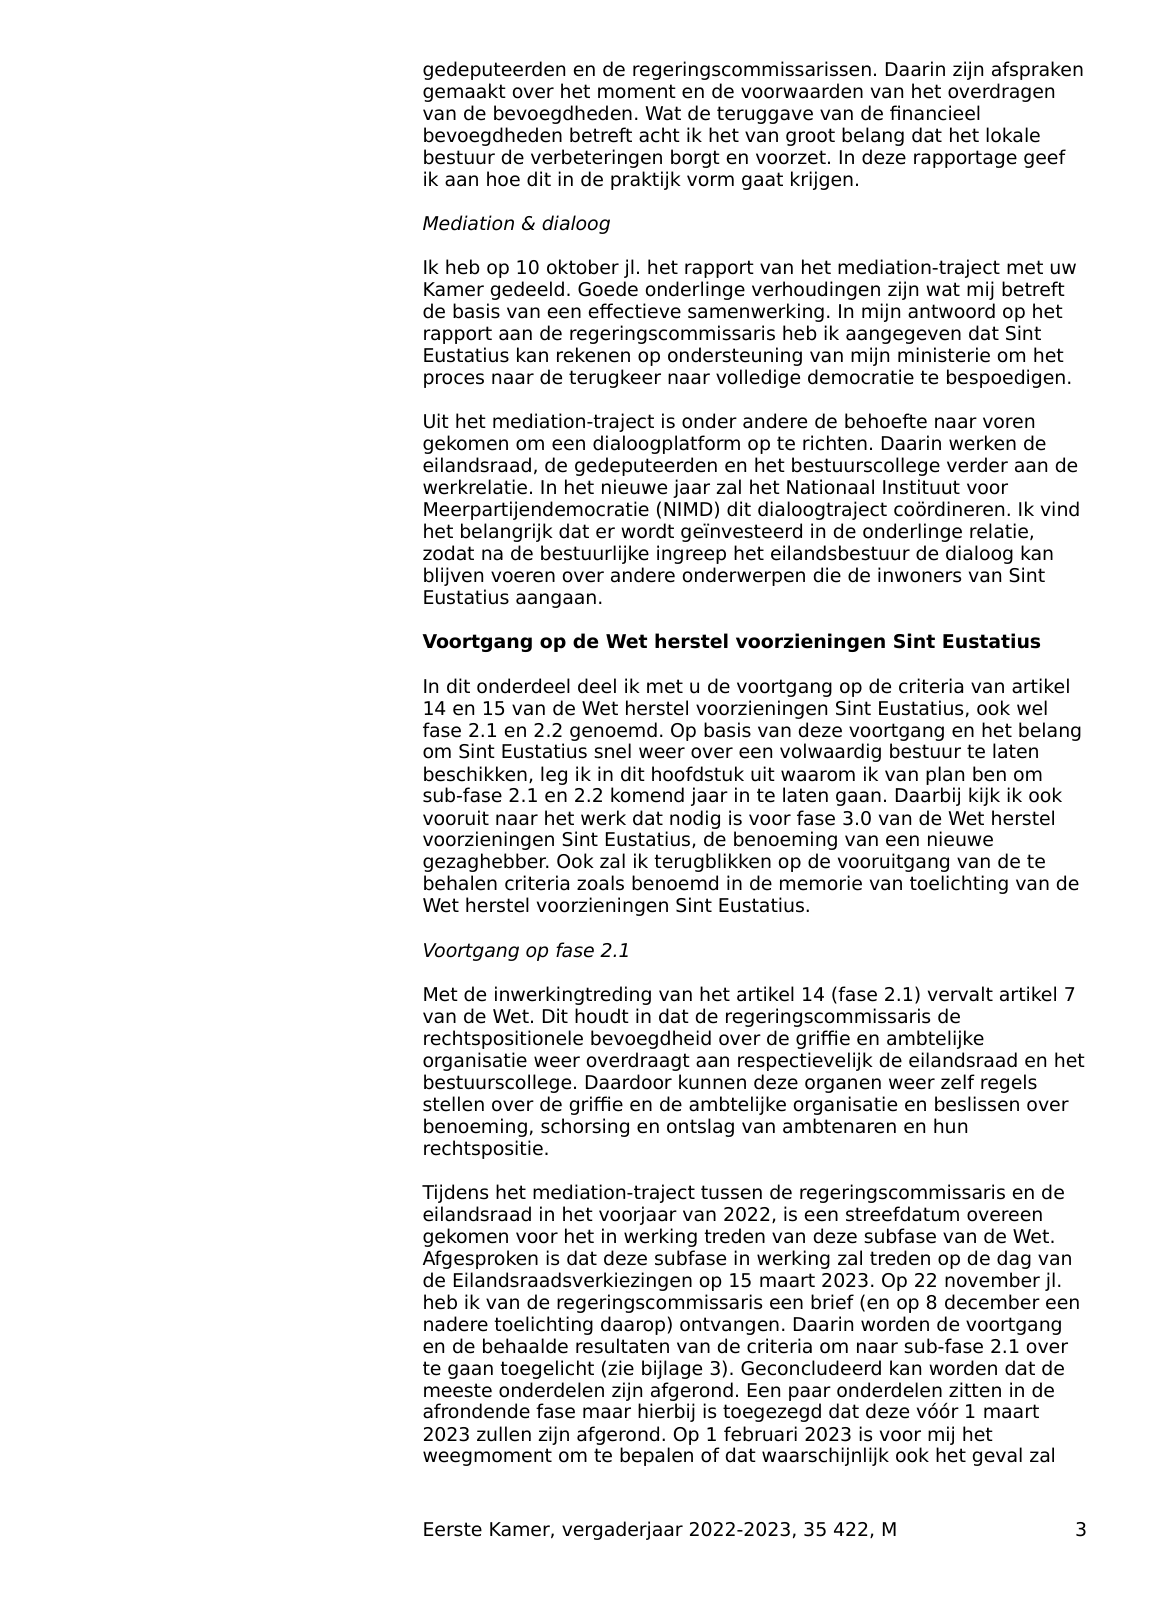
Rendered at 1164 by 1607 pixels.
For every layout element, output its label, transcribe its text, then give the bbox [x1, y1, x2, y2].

text gedeputeerden en de regeringscommissarissen. Daarin zijn afspraken gemaakt over het moment en de voorwaarden van het overdragen van de bevoegdheden. Wat de teruggave van de financieel bevoegdheden betreft acht ik het van groot belang dat het lokale bestuur de verbeteringen borgt en voorzet. In deze rapportage geef ik aan hoe dit in de praktijk vorm gaat krijgen. [422, 59, 1087, 191]
subtitle Mediation & dialoog [422, 213, 1087, 235]
subtitle Voortgang op fase 2.1 [422, 939, 1087, 961]
text Uit het mediation-traject is onder andere de behoefte naar voren gekomen om een dialoogplatform op te richten. Daarin werken de eilandsraad, de gedeputeerden en het bestuurscollege verder aan de werkrelatie. In het nieuwe jaar zal het Nationaal Instituut voor Meerpartijendemocratie (NIMD) dit dialoogtraject coördineren. Ik vind het belangrijk dat er wordt geïnvesteerd in de onderlinge relatie, zodat na de bestuurlijke ingreep het eilandsbestuur de dialoog kan blijven voeren over andere onderwerpen die de inwoners van Sint Eustatius aangaan. [422, 411, 1087, 609]
subtitle Voortgang op de Wet herstel voorzieningen Sint Eustatius [422, 631, 1087, 653]
text In dit onderdeel deel ik met u de voortgang op de criteria van artikel 14 en 15 van de Wet herstel voorzieningen Sint Eustatius, ook wel fase 2.1 en 2.2 genoemd. Op basis van deze voortgang en het belang om Sint Eustatius snel weer over een volwaardig bestuur te laten beschikken, leg ik in dit hoofdstuk uit waarom ik van plan ben om sub-fase 2.1 en 2.2 komend jaar in te laten gaan. Daarbij kijk ik ook vooruit naar het werk dat nodig is voor fase 3.0 van de Wet herstel voorzieningen Sint Eustatius, de benoeming van een nieuwe gezaghebber. Ook zal ik terugblikken op de vooruitgang van de te behalen criteria zoals benoemd in de memorie van toelichting van de Wet herstel voorzieningen Sint Eustatius. [422, 676, 1087, 917]
text Met de inwerkingtreding van het artikel 14 (fase 2.1) vervalt artikel 7 van de Wet. Dit houdt in dat de regeringscommissaris de rechtspositionele bevoegdheid over de griffie en ambtelijke organisatie weer overdraagt aan respectievelijk de eilandsraad en het bestuurscollege. Daardoor kunnen deze organen weer zelf regels stellen over de griffie en de ambtelijke organisatie en beslissen over benoeming, schorsing en ontslag van ambtenaren en hun rechtspositie. [422, 984, 1087, 1159]
text Tijdens het mediation-traject tussen de regeringscommissaris en de eilandsraad in het voorjaar van 2022, is een streefdatum overeen gekomen voor het in werking treden van deze subfase van de Wet. Afgesproken is dat deze subfase in werking zal treden op de dag van de Eilandsraadsverkiezingen op 15 maart 2023. Op 22 november jl. heb ik van de regeringscommissaris een brief (en op 8 december een nadere toelichting daarop) ontvangen. Daarin worden de voortgang en de behaalde resultaten van de criteria om naar sub-fase 2.1 over te gaan toegelicht (zie bijlage 3). Geconcludeerd kan worden dat de meeste onderdelen zijn afgerond. Een paar onderdelen zitten in de afrondende fase maar hierbij is toegezegd dat deze vóór 1 maart 2023 zullen zijn afgerond. Op 1 februari 2023 is voor mij het weegmoment om te bepalen of dat waarschijnlijk ook het geval zal [422, 1182, 1087, 1467]
text Ik heb op 10 oktober jl. het rapport van het mediation-traject met uw Kamer gedeeld. Goede onderlinge verhoudingen zijn wat mij betreft de basis van een effectieve samenwerking. In mijn antwoord op het rapport aan de regeringscommissaris heb ik aangegeven dat Sint Eustatius kan rekenen op ondersteuning van mijn ministerie om het proces naar de terugkeer naar volledige democratie te bespoedigen. [422, 257, 1087, 389]
